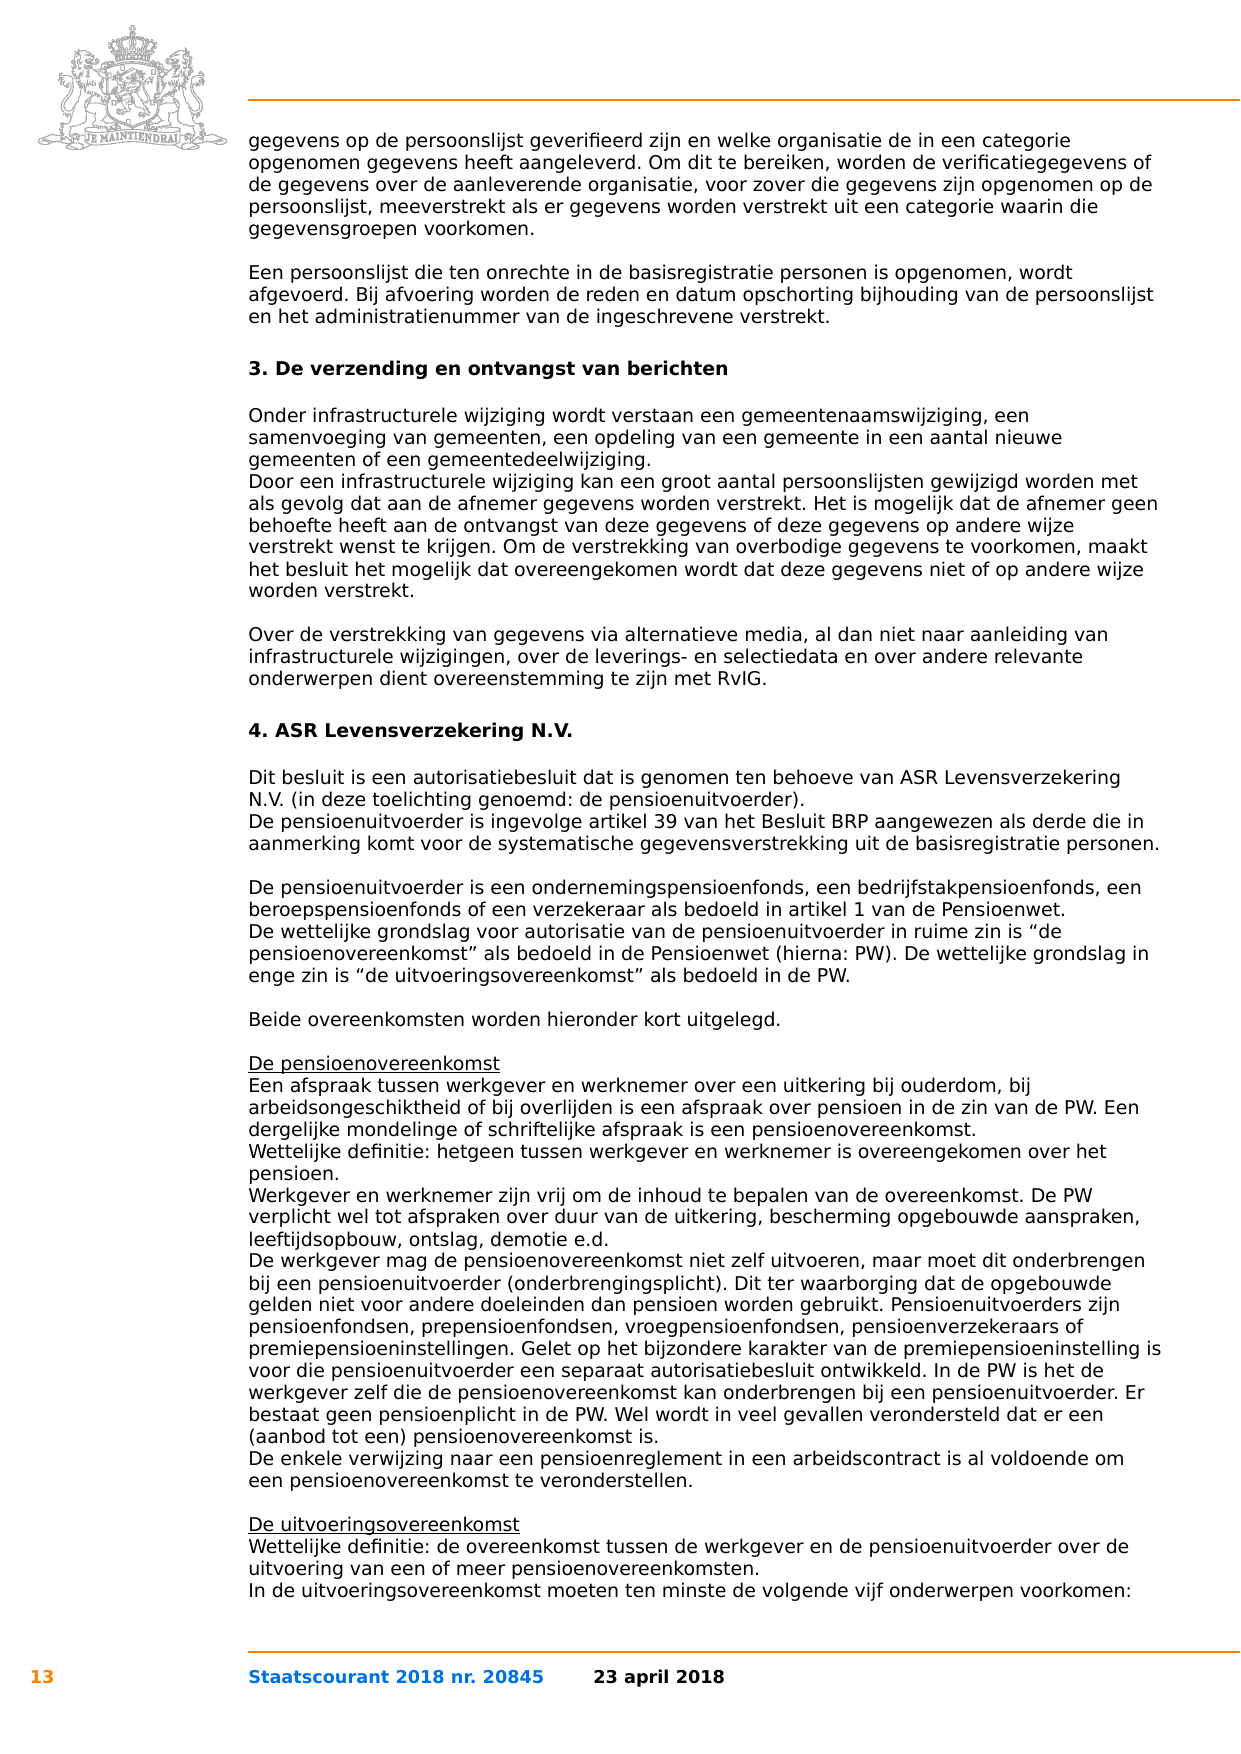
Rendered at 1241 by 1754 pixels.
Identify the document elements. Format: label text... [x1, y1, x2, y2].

text Dit besluit is een autorisatiebesluit dat is genomen ten behoeve van ASR Levensverzekering N.V. (in deze toelichting genoemd: de pensioenuitvoerder). [248, 767, 1163, 811]
text Werkgever en werknemer zijn vrij om de inhoud te bepalen van de overeenkomst. De PW verplicht wel tot afspraken over duur van de uitkering, bescherming opgebouwde aanspraken, leeftijdsopbouw, ontslag, demotie e.d. [248, 1184, 1163, 1250]
text Onder infrastructurele wijziging wordt verstaan een gemeentenaamswijziging, een samenvoeging van gemeenten, een opdeling van een gemeente in een aantal nieuwe gemeenten of een gemeentedeelwijziging. [248, 404, 1163, 471]
text Beide overeenkomsten worden hieronder kort uitgelegd. [248, 1009, 1163, 1031]
text Over de verstrekking van gegevens via alternatieve media, al dan niet naar aanleiding van infrastructurele wijzigingen, over de leverings- en selectiedata en over andere relevante onderwerpen dient overeenstemming te zijn met RvIG. [248, 624, 1163, 690]
text Wettelijke definitie: hetgeen tussen werkgever en werknemer is overeengekomen over het pensioen. [248, 1141, 1163, 1184]
text gegevens op de persoonslijst geverifieerd zijn en welke organisatie de in een categorie opgenomen gegevens heeft aangeleverd. Om dit te bereiken, worden de verificatiegegevens of de gegevens over de aanleverende organisatie, voor zover die gegevens zijn opgenomen op de persoonslijst, meeverstrekt als er gegevens worden verstrekt uit een categorie waarin die gegevensgroepen voorkomen. [248, 130, 1163, 240]
subtitle 3. De verzending en ontvangst van berichten [248, 358, 1163, 379]
text De wettelijke grondslag voor autorisatie van de pensioenuitvoerder in ruime zin is “de pensioenovereenkomst” als bedoeld in de Pensioenwet (hierna: PW). De wettelijke grondslag in enge zin is “de uitvoeringsovereenkomst” als bedoeld in de PW. [248, 921, 1163, 987]
text In de uitvoeringsovereenkomst moeten ten minste de volgende vijf onderwerpen voorkomen: [248, 1580, 1163, 1602]
text Een afspraak tussen werkgever en werknemer over een uitkering bij ouderdom, bij arbeidsongeschiktheid of bij overlijden is een afspraak over pensioen in de zin van de PW. Een dergelijke mondelinge of schriftelijke afspraak is een pensioenovereenkomst. [248, 1074, 1163, 1141]
picture [38, 25, 227, 150]
text De uitvoeringsovereenkomst [248, 1514, 1163, 1536]
text Wettelijke definitie: de overeenkomst tussen de werkgever en de pensioenuitvoerder over de uitvoering van een of meer pensioenovereenkomsten. [248, 1536, 1163, 1580]
text De pensioenovereenkomst [248, 1053, 1163, 1074]
text De pensioenuitvoerder is een ondernemingspensioenfonds, een bedrijfstakpensioenfonds, een beroepspensioenfonds of een verzekeraar als bedoeld in artikel 1 van de Pensioenwet. [248, 877, 1163, 921]
subtitle 4. ASR Levensverzekering N.V. [248, 720, 1163, 742]
text Door een infrastructurele wijziging kan een groot aantal persoonslijsten gewijzigd worden met als gevolg dat aan de afnemer gegevens worden verstrekt. Het is mogelijk dat de afnemer geen behoefte heeft aan de ontvangst van deze gegevens of deze gegevens op andere wijze verstrekt wenst te krijgen. Om de verstrekking van overbodige gegevens te voorkomen, maakt het besluit het mogelijk dat overeengekomen wordt dat deze gegevens niet of op andere wijze worden verstrekt. [248, 471, 1163, 602]
text De pensioenuitvoerder is ingevolge artikel 39 van het Besluit BRP aangewezen als derde die in aanmerking komt voor de systematische gegevensverstrekking uit de basisregistratie personen. [248, 811, 1163, 855]
text De enkele verwijzing naar een pensioenreglement in een arbeidscontract is al voldoende om een pensioenovereenkomst te veronderstellen. [248, 1448, 1163, 1492]
text Een persoonslijst die ten onrechte in de basisregistratie personen is opgenomen, wordt afgevoerd. Bij afvoering worden de reden en datum opschorting bijhouding van de persoonslijst en het administratienummer van de ingeschrevene verstrekt. [248, 262, 1163, 328]
text De werkgever mag de pensioenovereenkomst niet zelf uitvoeren, maar moet dit onderbrengen bij een pensioenuitvoerder (onderbrengingsplicht). Dit ter waarborging dat de opgebouwde gelden niet voor andere doeleinden dan pensioen worden gebruikt. Pensioenuitvoerders zijn pensioenfondsen, prepensioenfondsen, vroegpensioenfondsen, pensioenverzekeraars of premiepensioeninstellingen. Gelet op het bijzondere karakter van de premiepensioeninstelling is voor die pensioenuitvoerder een separaat autorisatiebesluit ontwikkeld. In de PW is het de werkgever zelf die de pensioenovereenkomst kan onderbrengen bij een pensioenuitvoerder. Er bestaat geen pensioenplicht in de PW. Wel wordt in veel gevallen verondersteld dat er een (aanbod tot een) pensioenovereenkomst is. [248, 1250, 1163, 1448]
